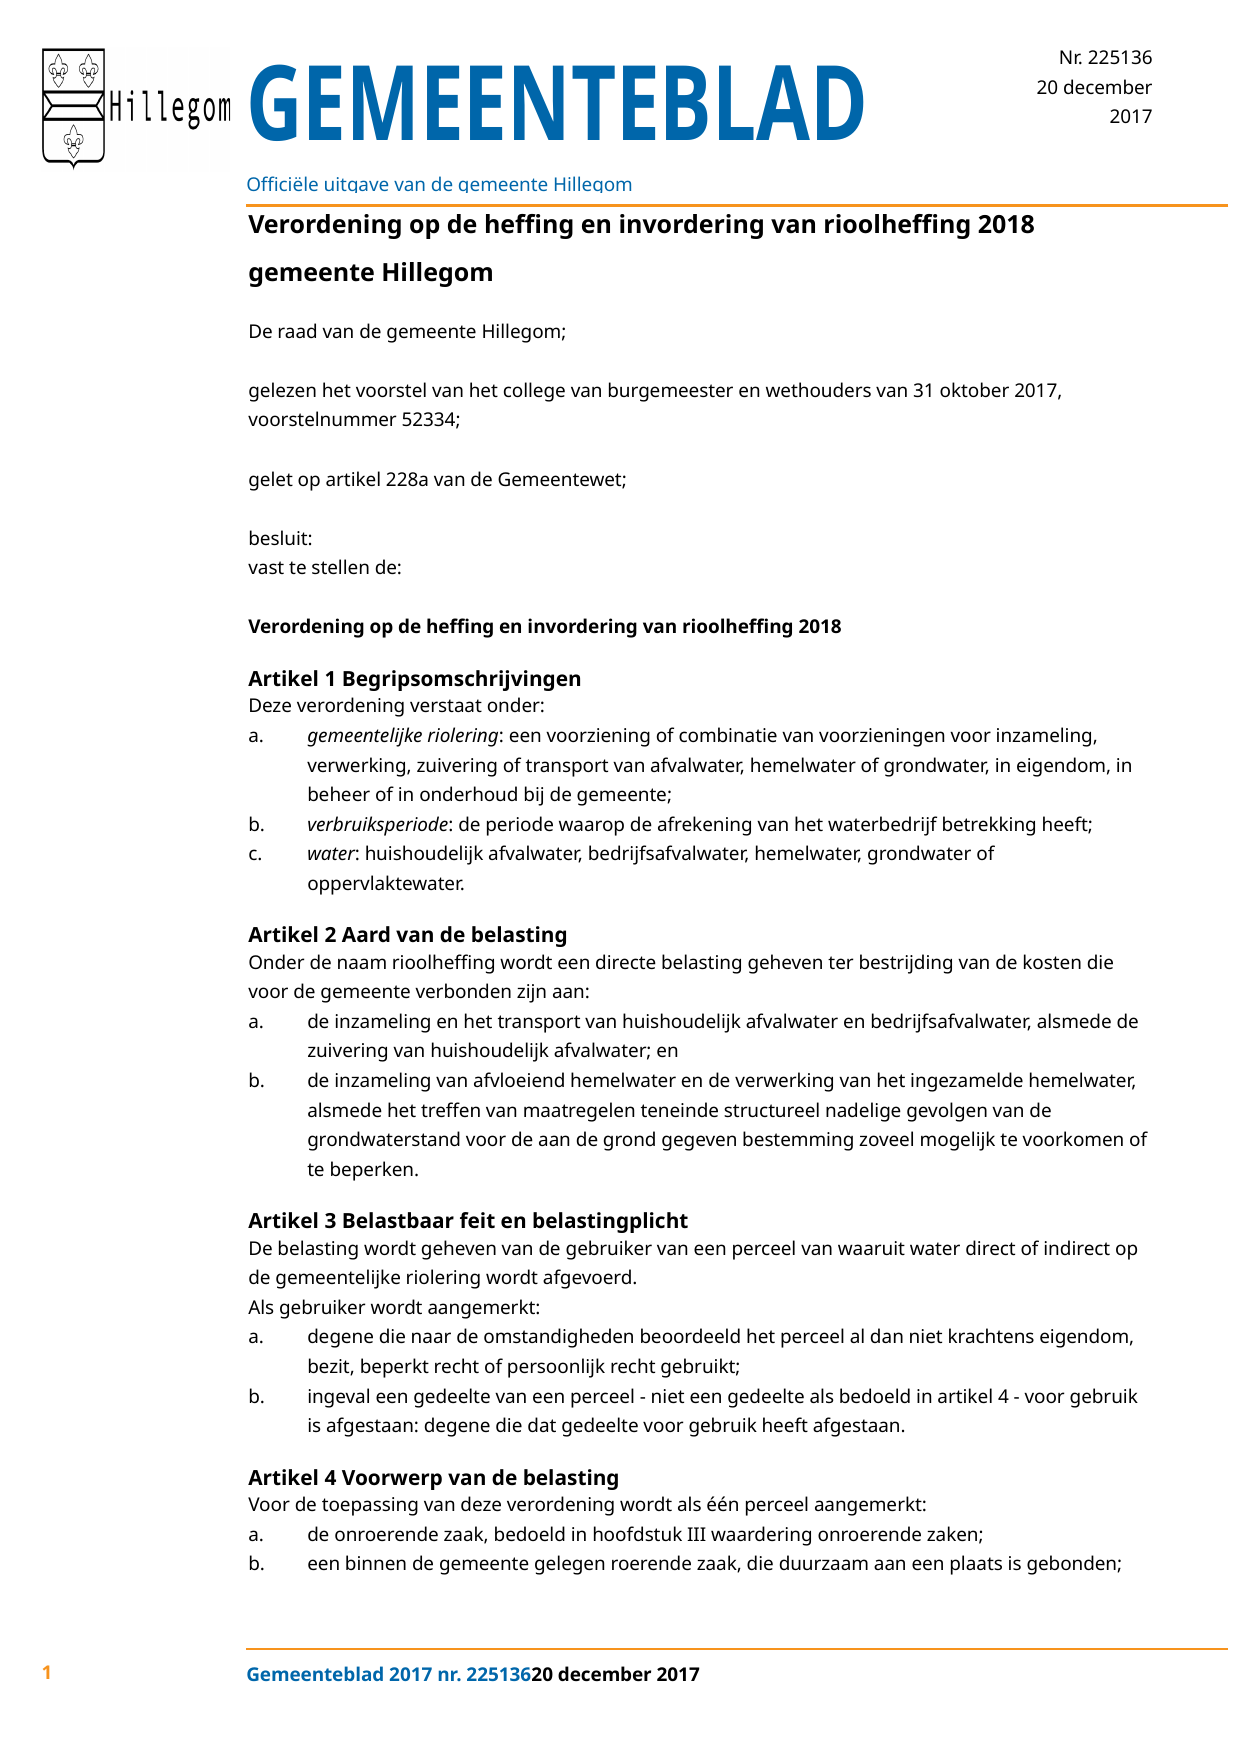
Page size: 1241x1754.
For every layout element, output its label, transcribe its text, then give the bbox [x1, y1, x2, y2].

text Verordening op de heffing en invordering van rioolheffing 2018 [248, 614, 1152, 639]
text vast te stellen de: [248, 554, 1152, 580]
text Artikel 2 Aard van de belasting [248, 921, 1152, 949]
list verbruiksperiode: de periode waarop de afrekening van het waterbedrijf betrekking heeft; [248, 811, 1152, 837]
list de onroerende zaak, bedoeld in hoofdstuk III waardering onroerende zaken; [248, 1521, 1152, 1547]
list gemeentelijke riolering: een voorziening of combinatie van voorzieningen voor inzameling, verwerking, zuivering of transport van afvalwater, hemelwater of grondwater, in eigendom, in beheer of in onderhoud bij de gemeente; [248, 722, 1152, 807]
text De raad van de gemeente Hillegom; [248, 318, 1152, 344]
list de inzameling en het transport van huishoudelijk afvalwater en bedrijfsafvalwater, alsmede de zuivering van huishoudelijk afvalwater; en [248, 1008, 1152, 1063]
list water: huishoudelijk afvalwater, bedrijfsafvalwater, hemelwater, grondwater of oppervlaktewater. [248, 841, 1152, 896]
list ingeval een gedeelte van een perceel - niet een gedeelte als bedoeld in artikel 4 - voor gebruik is afgestaan: degene die dat gedeelte voor gebruik heeft afgestaan. [248, 1383, 1152, 1438]
text Onder de naam rioolheffing wordt een directe belasting geheven ter bestrijding van de kosten die voor de gemeente verbonden zijn aan: [248, 949, 1152, 1004]
text besluit: [248, 525, 1152, 551]
text Als gebruiker wordt aangemerkt: [248, 1294, 1152, 1320]
list de inzameling van afvloeiend hemelwater en de verwerking van het ingezamelde hemelwater, alsmede het treffen van maatregelen teneinde structureel nadelige gevolgen van de grondwaterstand voor de aan de grond gegeven bestemming zoveel mogelijk te voorkomen of te beperken. [248, 1067, 1152, 1182]
text Artikel 4 Voorwerp van de belasting [248, 1463, 1152, 1491]
text Deze verordening verstaat onder: [248, 693, 1152, 718]
list degene die naar de omstandigheden beoordeeld het perceel al dan niet krachtens eigendom, bezit, beperkt recht of persoonlijk recht gebruikt; [248, 1324, 1152, 1379]
text gelezen het voorstel van het college van burgemeester en wethouders van 31 oktober 2017, voorstelnummer 52334; [248, 377, 1152, 432]
text Artikel 1 Begripsomschrijvingen [248, 664, 1152, 693]
text Verordening op de heffing en invordering van rioolheffing 2018 gemeente Hillegom [248, 207, 1152, 288]
text Artikel 3 Belastbaar feit en belastingplicht [248, 1206, 1152, 1235]
text gelet op artikel 228a van de Gemeentewet; [248, 466, 1152, 492]
list een binnen de gemeente gelegen roerende zaak, die duurzaam aan een plaats is gebonden; [248, 1550, 1152, 1576]
text Voor de toepassing van deze verordening wordt als één perceel aangemerkt: [248, 1491, 1152, 1517]
text De belasting wordt geheven van de gebruiker van een perceel van waaruit water direct of indirect op de gemeentelijke riolering wordt afgevoerd. [248, 1235, 1152, 1290]
picture [41, 47, 231, 172]
